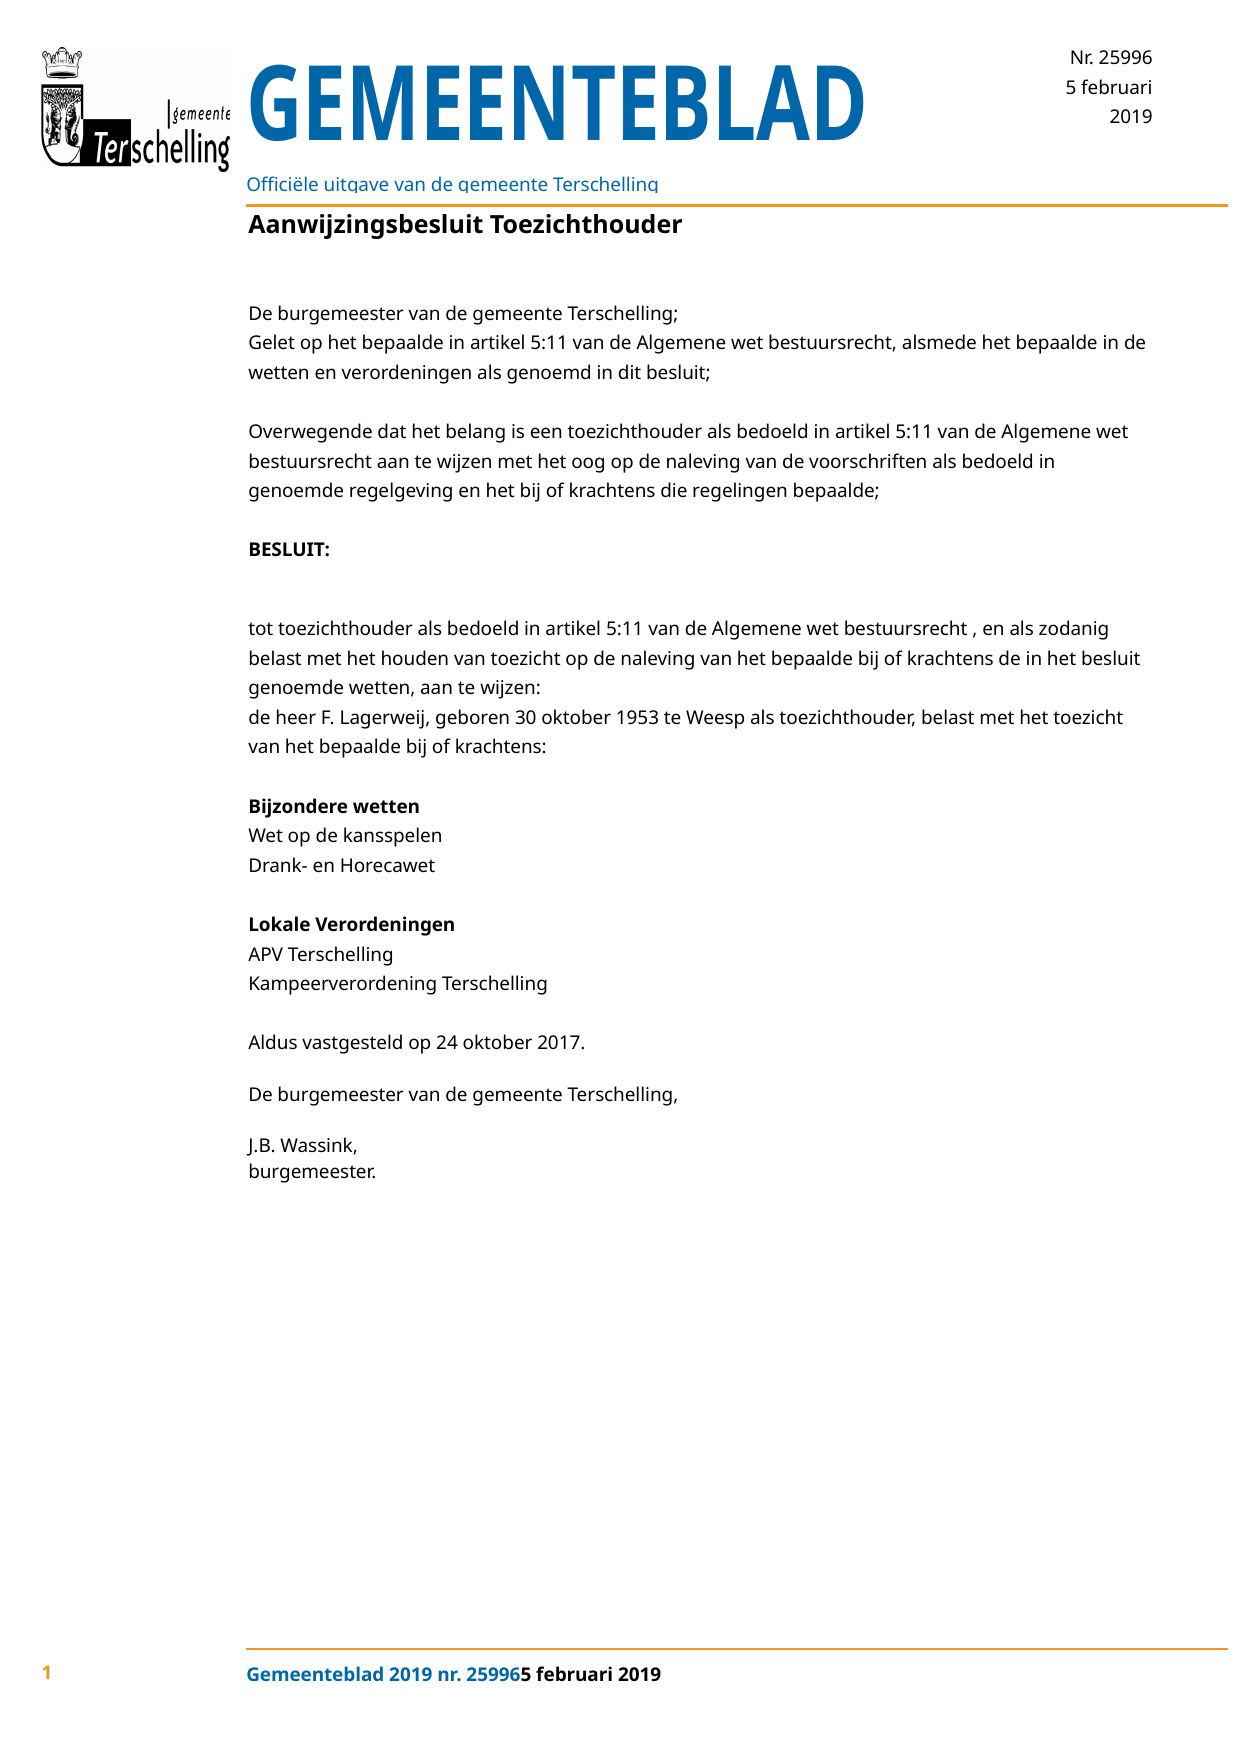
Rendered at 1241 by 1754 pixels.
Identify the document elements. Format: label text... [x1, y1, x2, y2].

text Gelet op het bepaalde in artikel 5:11 van de Algemene wet bestuursrecht, alsmede het bepaalde in de wetten en verordeningen als genoemd in dit besluit; [248, 329, 1152, 385]
text Bijzondere wetten [248, 793, 1152, 819]
text Wet op de kansspelen [248, 822, 1152, 848]
text BESLUIT: [248, 537, 1152, 562]
text Lokale Verordeningen [248, 911, 1152, 937]
text Overwegende dat het belang is een toezichthouder als bedoeld in artikel 5:11 van de Algemene wet bestuursrecht aan te wijzen met het oog op de naleving van de voorschriften als bedoeld in genoemde regelgeving en het bij of krachtens die regelingen bepaalde; [248, 418, 1152, 503]
text Aldus vastgesteld op 24 oktober 2017. [248, 1029, 1152, 1055]
text De burgemeester van de gemeente Terschelling, [248, 1081, 1152, 1107]
text tot toezichthouder als bedoeld in artikel 5:11 van de Algemene wet bestuursrecht , en als zodanig belast met het houden van toezicht op de naleving van het bepaalde bij of krachtens de in het besluit genoemde wetten, aan te wijzen: [248, 615, 1152, 700]
text APV Terschelling [248, 941, 1152, 967]
text Kampeerverordening Terschelling [248, 970, 1152, 996]
text De burgemeester van de gemeente Terschelling; [248, 300, 1152, 326]
text J.B. Wassink, [248, 1132, 1152, 1158]
text Drank- en Horecawet [248, 852, 1152, 878]
text de heer F. Lagerweij, geboren 30 oktober 1953 te Weesp als toezichthouder, belast met het toezicht van het bepaalde bij of krachtens: [248, 704, 1152, 759]
text Aanwijzingsbesluit Toezichthouder [248, 207, 1152, 241]
text burgemeester. [248, 1158, 1152, 1184]
picture [41, 47, 231, 172]
